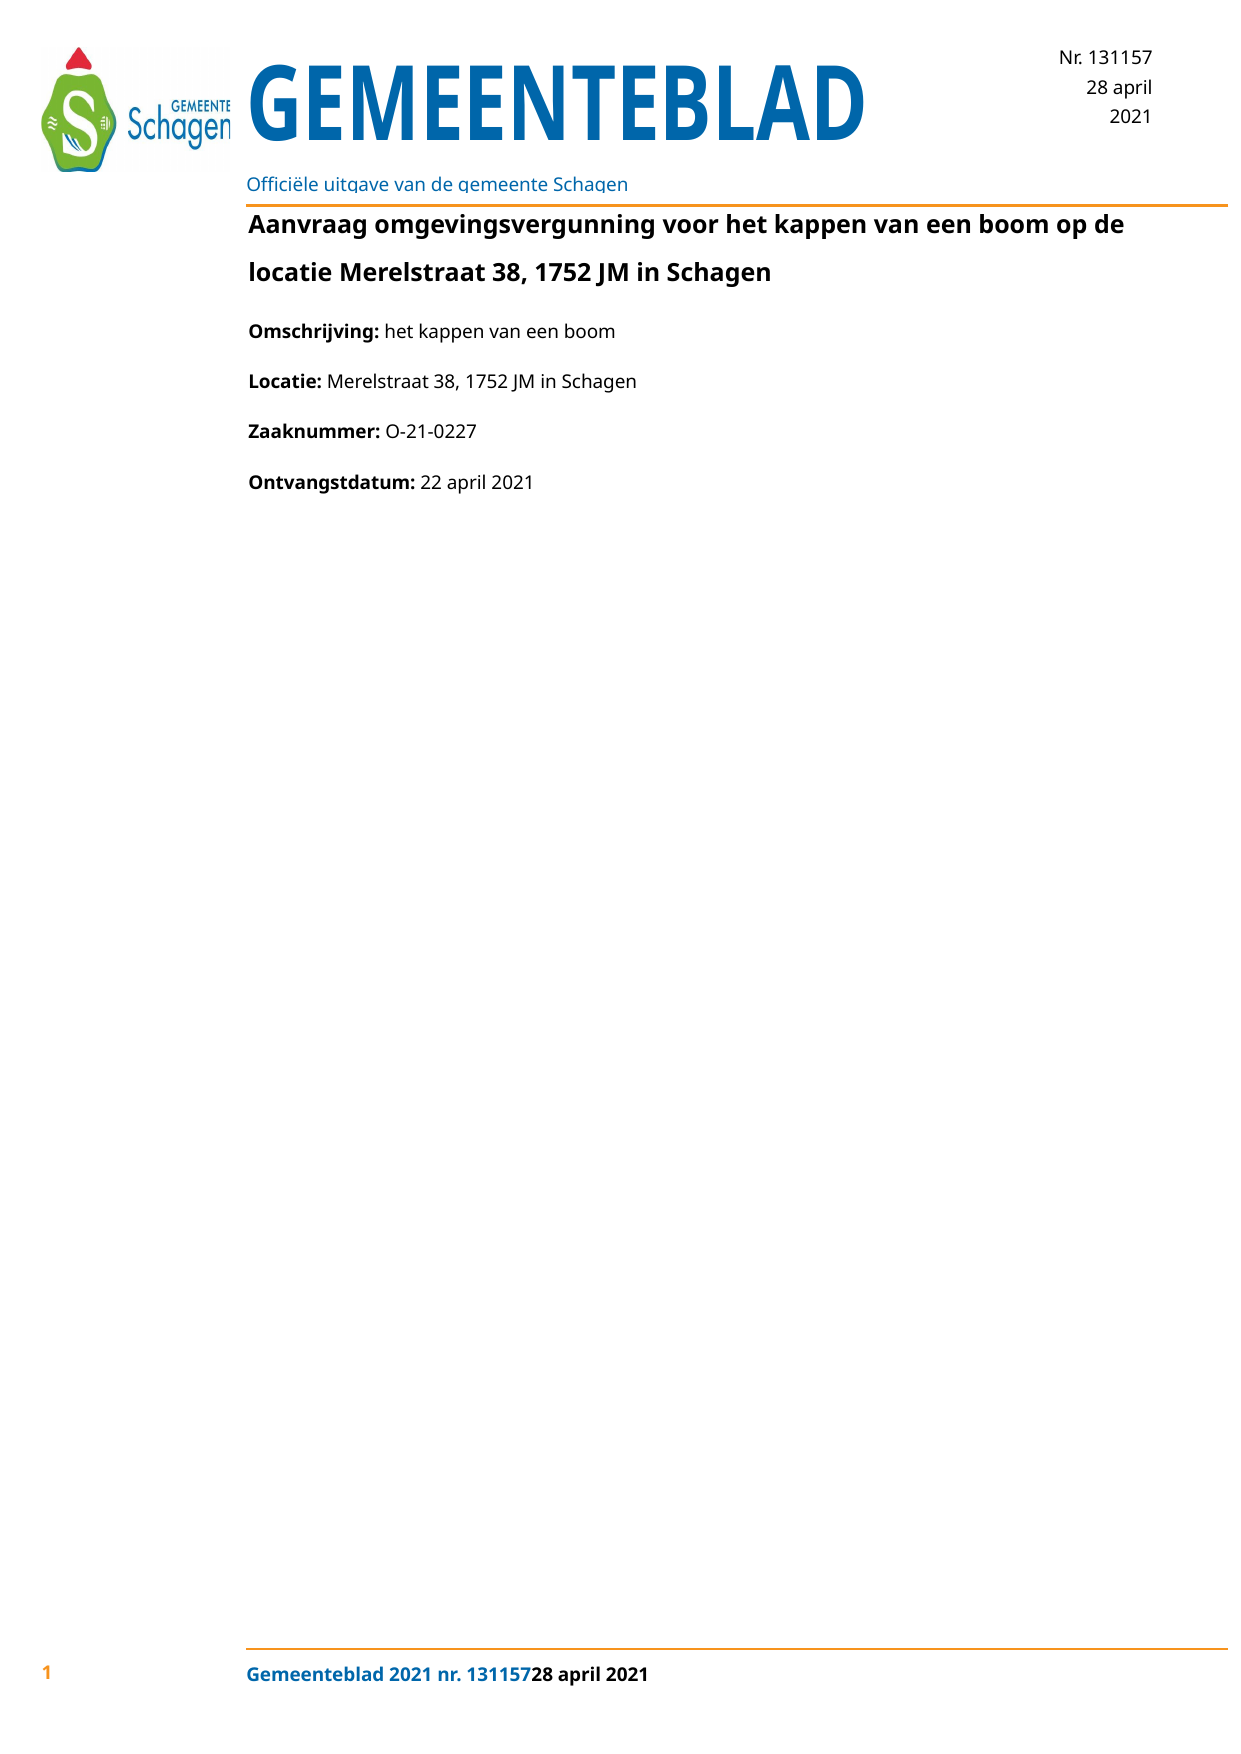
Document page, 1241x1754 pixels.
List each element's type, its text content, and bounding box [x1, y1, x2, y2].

text Zaaknummer: O-21-0227 [248, 419, 1152, 444]
text Aanvraag omgevingsvergunning voor het kappen van een boom op de locatie Merelstraat 38, 1752 JM in Schagen [248, 207, 1152, 288]
text Locatie: Merelstraat 38, 1752 JM in Schagen [248, 368, 1152, 394]
text Ontvangstdatum: 22 april 2021 [248, 469, 1152, 495]
text Omschrijving: het kappen van een boom [248, 318, 1152, 344]
picture [41, 47, 231, 172]
